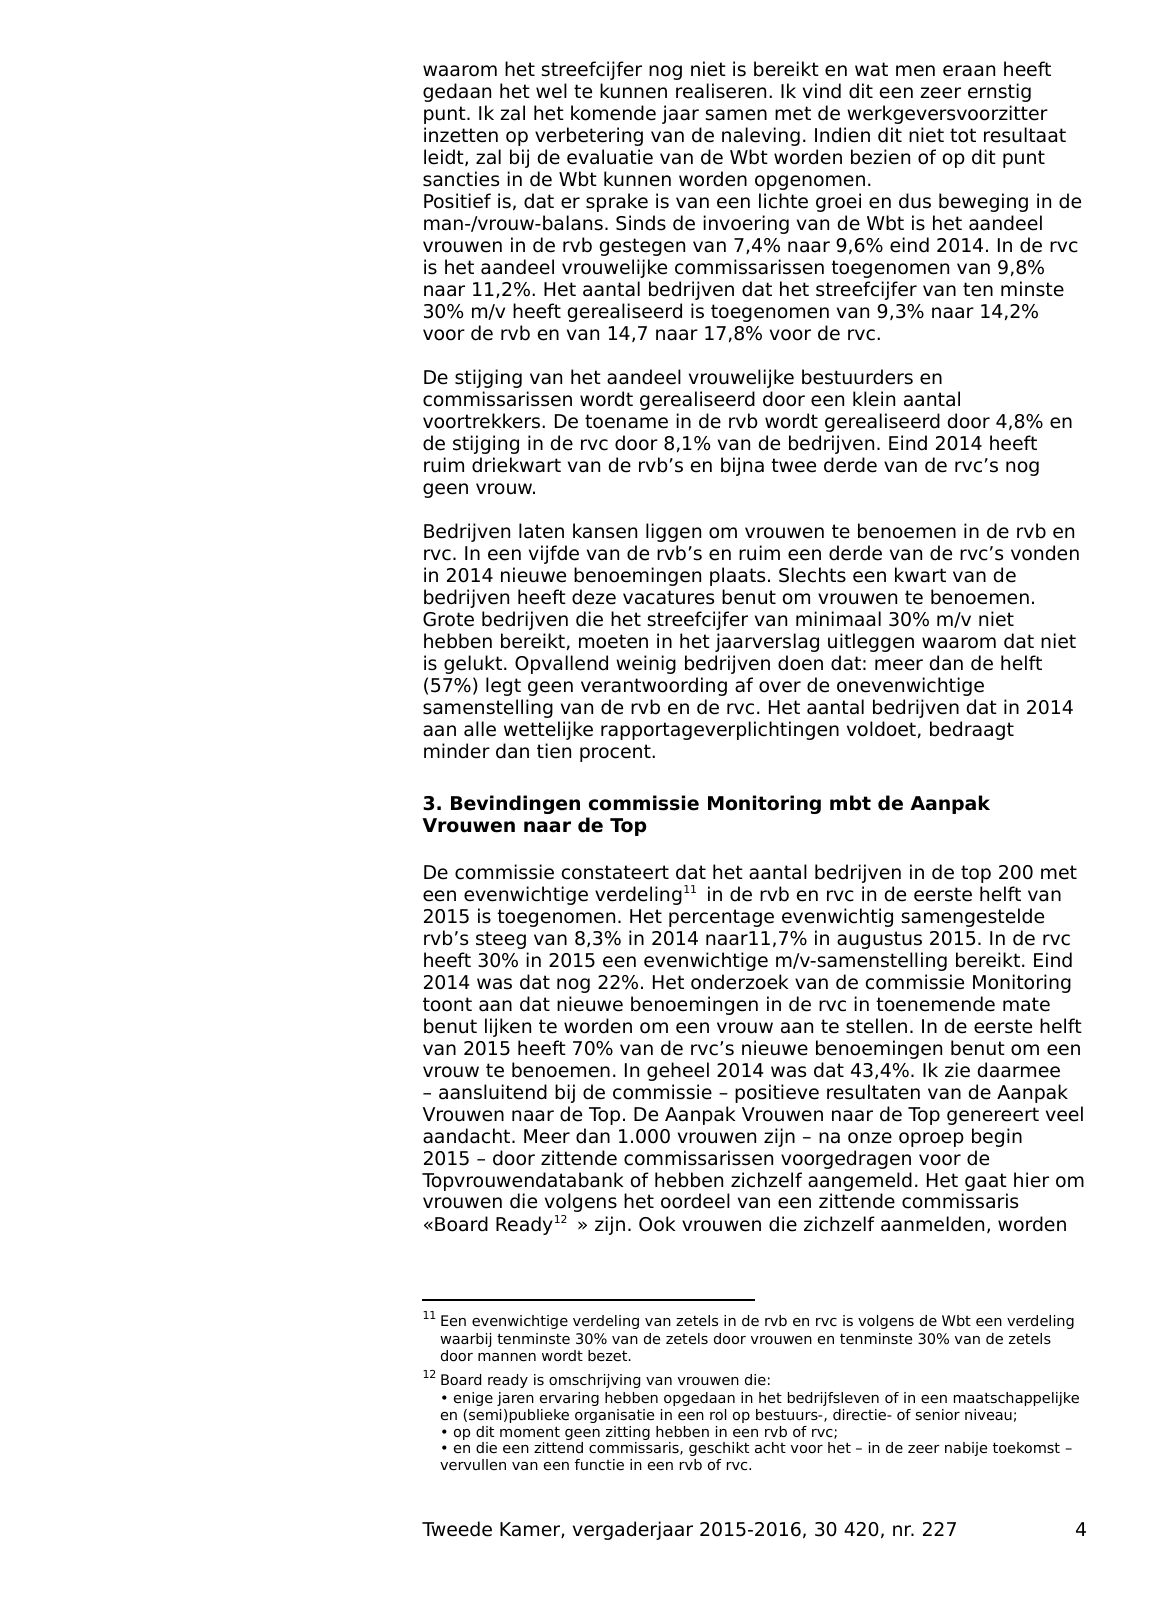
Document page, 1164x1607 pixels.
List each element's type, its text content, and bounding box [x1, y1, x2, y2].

text • enige jaren ervaring hebben opgedaan in het bedrijfsleven of in een maatschappelijke en (semi)publieke organisatie in een rol op bestuurs-, directie- of senior niveau; [440, 1390, 1087, 1424]
text Board ready is omschrijving van vrouwen die: [422, 1368, 1087, 1390]
text De stijging van het aandeel vrouwelijke bestuurders en commissarissen wordt gerealiseerd door een klein aantal voortrekkers. De toename in de rvb wordt gerealiseerd door 4,8% en de stijging in de rvc door 8,1% van de bedrijven. Eind 2014 heeft ruim driekwart van de rvb’s en bijna twee derde van de rvc’s nog geen vrouw. [422, 367, 1087, 499]
text Positief is, dat er sprake is van een lichte groei en dus beweging in de man-/vrouw-balans. Sinds de invoering van de Wbt is het aandeel vrouwen in de rvb gestegen van 7,4% naar 9,6% eind 2014. In de rvc is het aandeel vrouwelijke commissarissen toegenomen van 9,8% naar 11,2%. Het aantal bedrijven dat het streefcijfer van ten minste 30% m/v heeft gerealiseerd is toegenomen van 9,3% naar 14,2% voor de rvb en van 14,7 naar 17,8% voor de rvc. [422, 191, 1087, 345]
text • op dit moment geen zitting hebben in een rvb of rvc; [440, 1424, 1087, 1441]
subtitle 3. Bevindingen commissie Monitoring mbt de Aanpak Vrouwen naar de Top [422, 793, 1087, 837]
text • en die een zittend commissaris, geschikt acht voor het – in de zeer nabije toekomst – vervullen van een functie in een rvb of rvc. [440, 1441, 1087, 1474]
text Een evenwichtige verdeling van zetels in de rvb en rvc is volgens de Wbt een verdeling waarbij tenminste 30% van de zetels door vrouwen en tenminste 30% van de zetels door mannen wordt bezet. [422, 1309, 1087, 1365]
text waarom het streefcijfer nog niet is bereikt en wat men eraan heeft gedaan het wel te kunnen realiseren. Ik vind dit een zeer ernstig punt. Ik zal het komende jaar samen met de werkgeversvoorzitter inzetten op verbetering van de naleving. Indien dit niet tot resultaat leidt, zal bij de evaluatie van de Wbt worden bezien of op dit punt sancties in de Wbt kunnen worden opgenomen. [422, 59, 1087, 191]
text Grote bedrijven die het streefcijfer van minimaal 30% m/v niet hebben bereikt, moeten in het jaarverslag uitleggen waarom dat niet is gelukt. Opvallend weinig bedrijven doen dat: meer dan de helft (57%) legt geen verantwoording af over de onevenwichtige samenstelling van de rvb en de rvc. Het aantal bedrijven dat in 2014 aan alle wettelijke rapportageverplichtingen voldoet, bedraagt minder dan tien procent. [422, 609, 1087, 763]
text Bedrijven laten kansen liggen om vrouwen te benoemen in de rvb en rvc. In een vijfde van de rvb’s en ruim een derde van de rvc’s vonden in 2014 nieuwe benoemingen plaats. Slechts een kwart van de bedrijven heeft deze vacatures benut om vrouwen te benoemen. [422, 521, 1087, 609]
text De commissie constateert dat het aantal bedrijven in de top 200 met een evenwichtige verdeling in de rvb en rvc in de eerste helft van 2015 is toegenomen. Het percentage evenwichtig samengestelde rvb’s steeg van 8,3% in 2014 naar11,7% in augustus 2015. In de rvc heeft 30% in 2015 een evenwichtige m/v-samenstelling bereikt. Eind 2014 was dat nog 22%. Het onderzoek van de commissie Monitoring toont aan dat nieuwe benoemingen in de rvc in toenemende mate benut lijken te worden om een vrouw aan te stellen. In de eerste helft van 2015 heeft 70% van de rvc’s nieuwe benoemingen benut om een vrouw te benoemen. In geheel 2014 was dat 43,4%. Ik zie daarmee – aansluitend bij de commissie – positieve resultaten van de Aanpak Vrouwen naar de Top. De Aanpak Vrouwen naar de Top genereert veel aandacht. Meer dan 1.000 vrouwen zijn – na onze oproep begin 2015 – door zittende commissarissen voorgedragen voor de Topvrouwendatabank of hebben zichzelf aangemeld. Het gaat hier om vrouwen die volgens het oordeel van een zittende commissaris «Board Ready » zijn. Ook vrouwen die zichzelf aanmelden, worden [422, 862, 1087, 1235]
